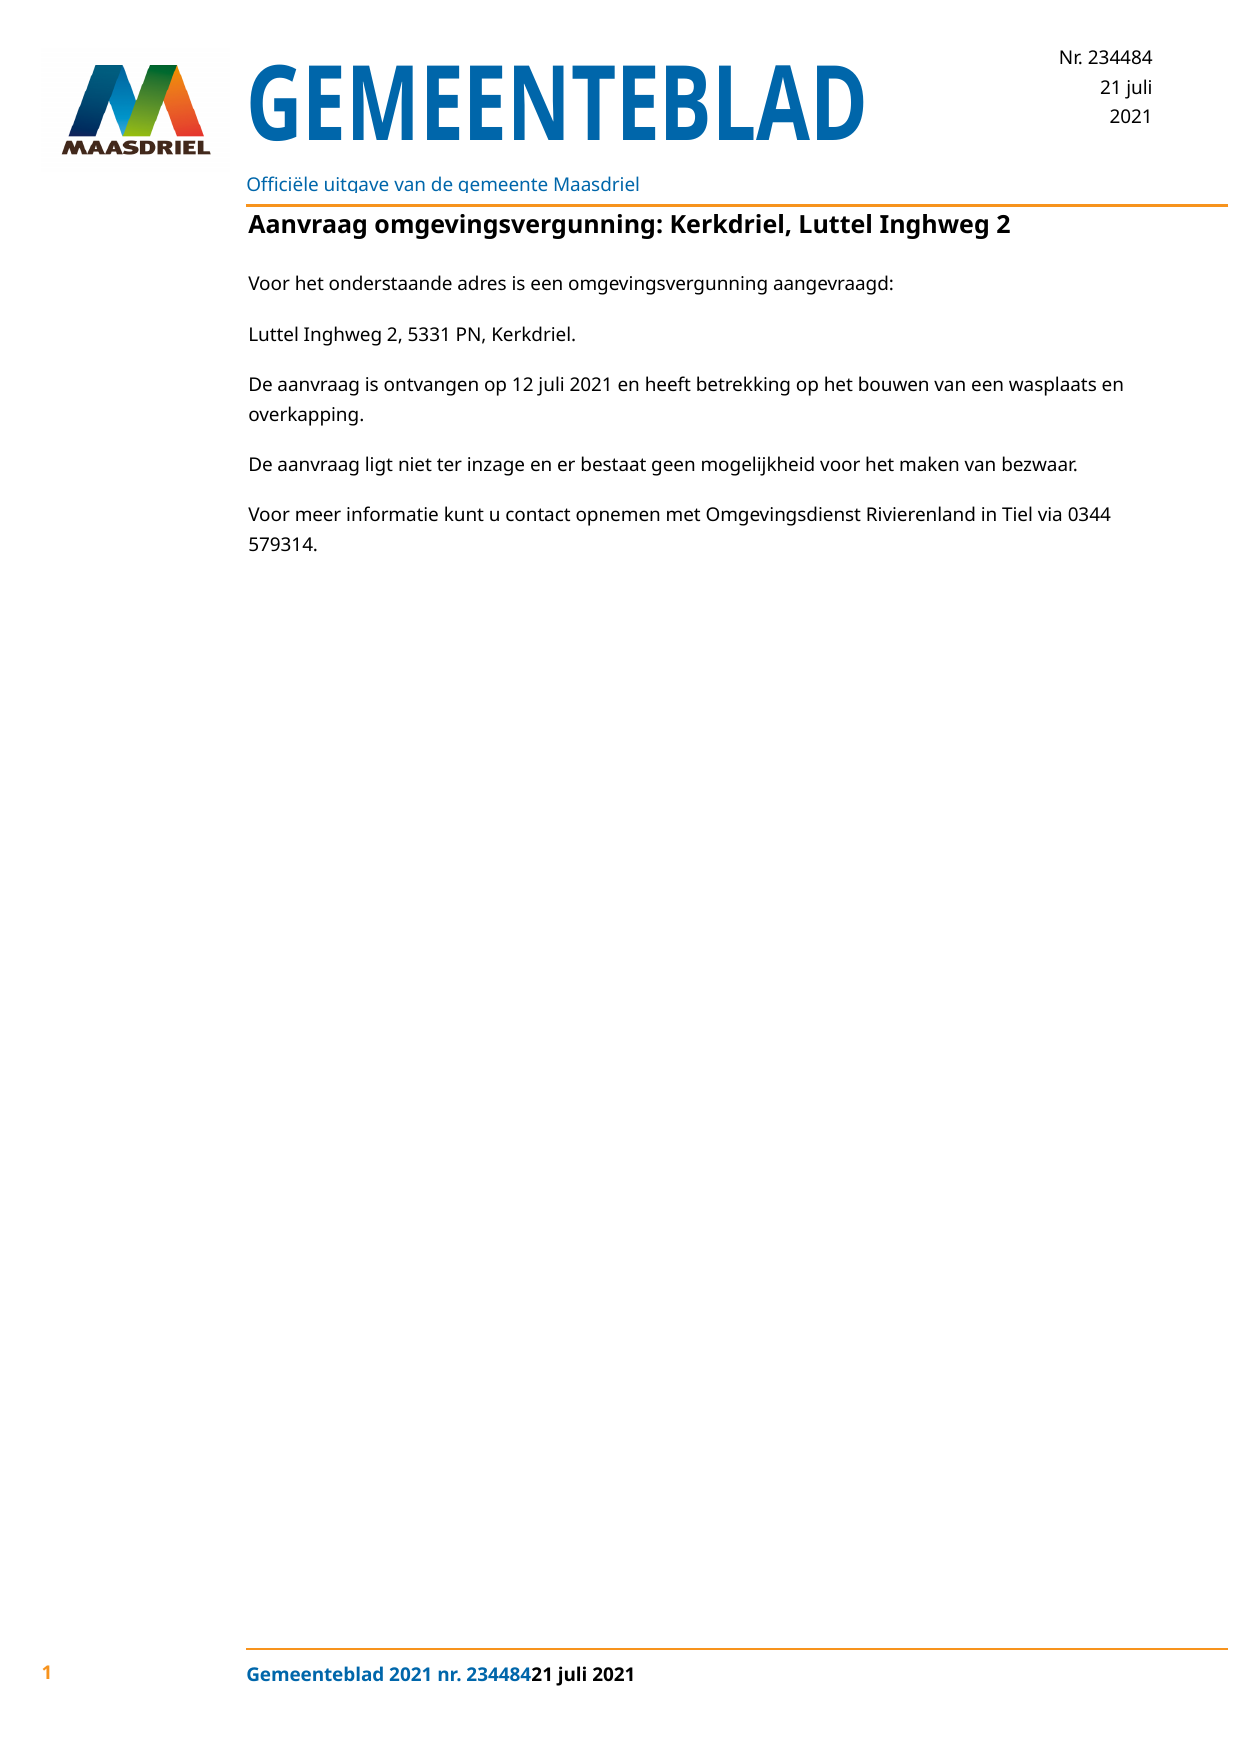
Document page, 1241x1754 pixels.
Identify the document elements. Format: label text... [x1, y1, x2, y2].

text De aanvraag is ontvangen op 12 juli 2021 en heeft betrekking op het bouwen van een wasplaats en overkapping. [248, 371, 1152, 426]
text Aanvraag omgevingsvergunning: Kerkdriel, Luttel Inghweg 2 [248, 207, 1152, 241]
text Luttel Inghweg 2, 5331 PN, Kerkdriel. [248, 321, 1152, 346]
text Voor het onderstaande adres is een omgevingsvergunning aangevraagd: [248, 270, 1152, 296]
text De aanvraag ligt niet ter inzage en er bestaat geen mogelijkheid voor het maken van bezwaar. [248, 451, 1152, 477]
text Voor meer informatie kunt u contact opnemen met Omgevingsdienst Rivierenland in Tiel via 0344 579314. [248, 502, 1152, 557]
picture [41, 47, 231, 172]
